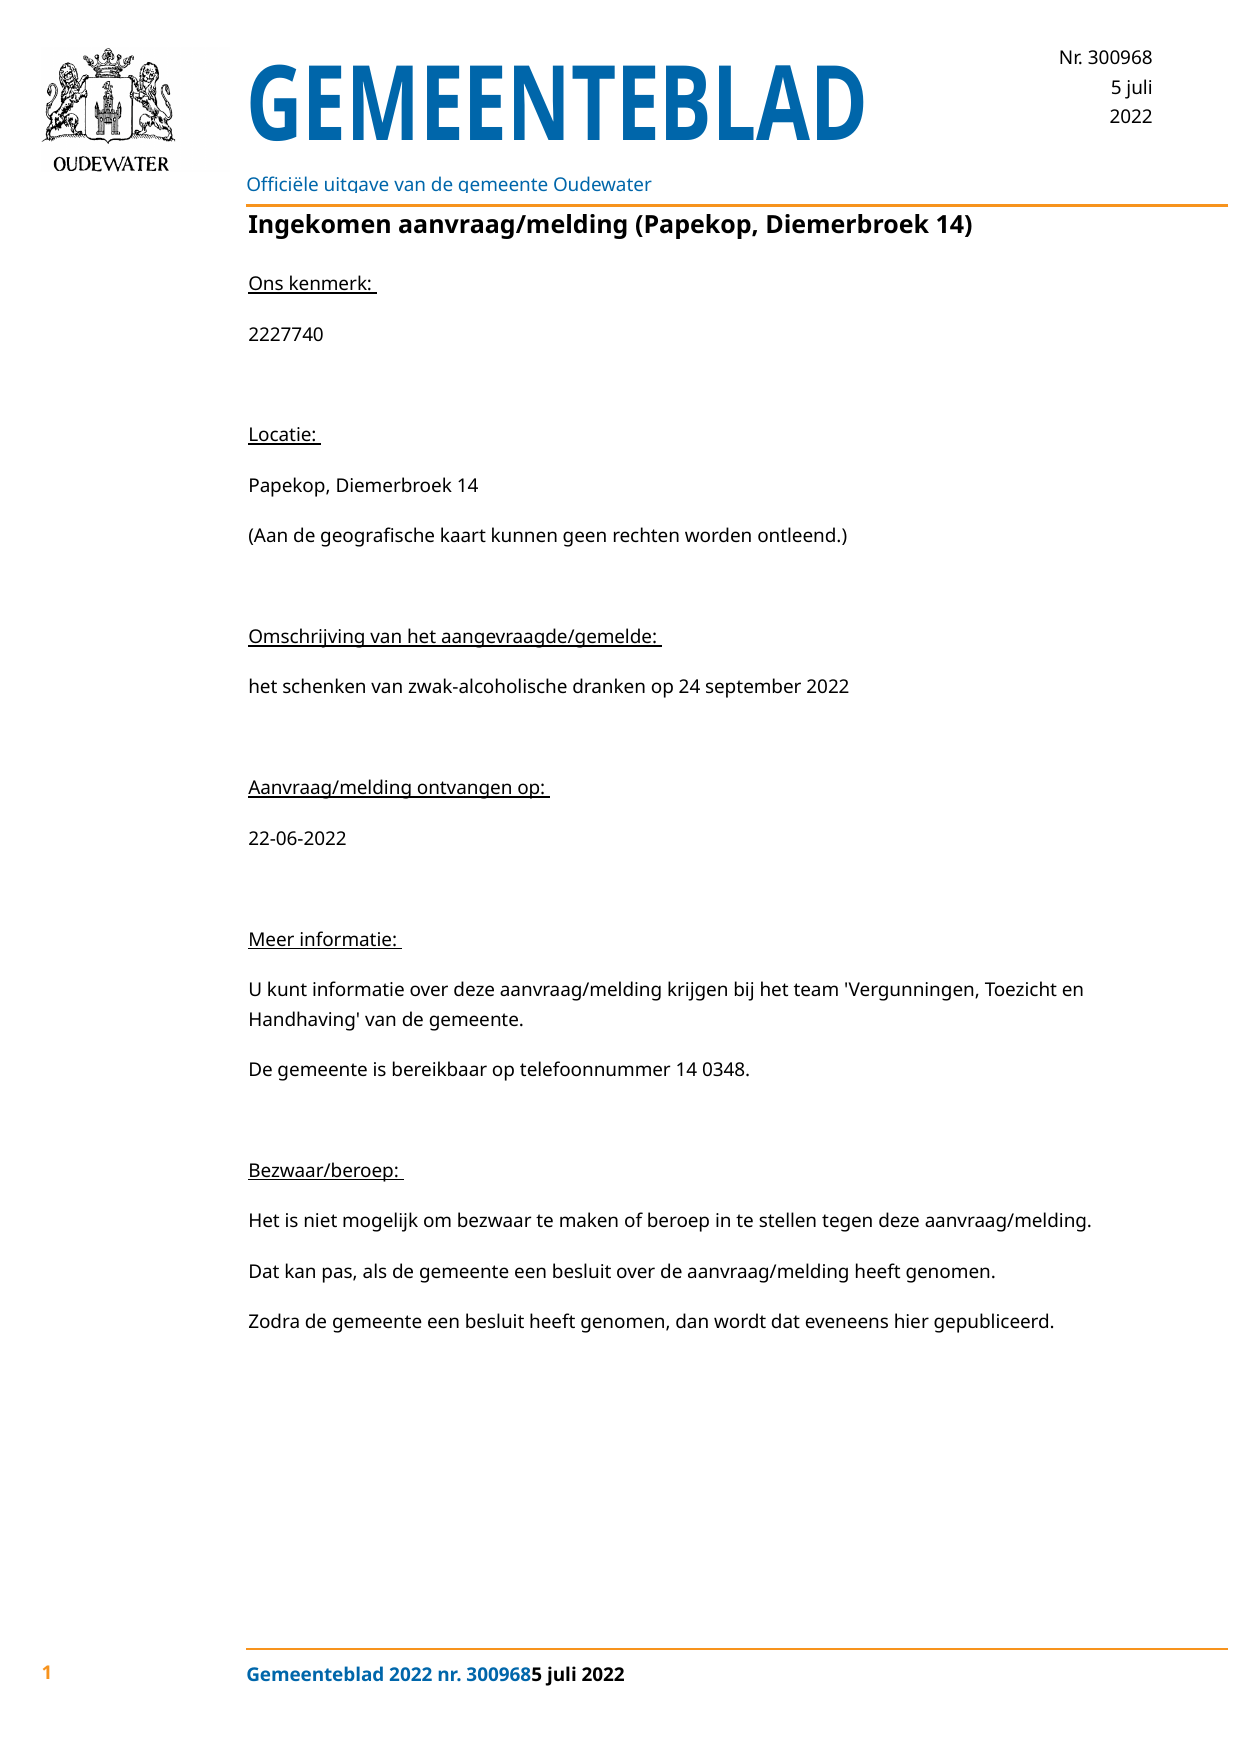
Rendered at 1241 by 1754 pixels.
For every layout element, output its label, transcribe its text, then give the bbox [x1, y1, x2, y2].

text (Aan de geografische kaart kunnen geen rechten worden ontleend.) [248, 522, 1152, 548]
text Het is niet mogelijk om bezwaar te maken of beroep in te stellen tegen deze aanvraag/melding. [248, 1207, 1152, 1233]
text U kunt informatie over deze aanvraag/melding krijgen bij het team 'Vergunningen, Toezicht en Handhaving' van de gemeente. [248, 976, 1152, 1031]
text 2227740 [248, 321, 1152, 346]
text Dat kan pas, als de gemeente een besluit over de aanvraag/melding heeft genomen. [248, 1258, 1152, 1283]
text Zodra de gemeente een besluit heeft genomen, dan wordt dat eveneens hier gepubliceerd. [248, 1308, 1152, 1334]
text Ingekomen aanvraag/melding (Papekop, Diemerbroek 14) [248, 207, 1152, 241]
text het schenken van zwak-alcoholische dranken op 24 september 2022 [248, 674, 1152, 699]
picture [41, 47, 231, 172]
text Bezwaar/beroep: [248, 1157, 1152, 1183]
text Ons kenmerk: [248, 270, 1152, 296]
text Papekop, Diemerbroek 14 [248, 472, 1152, 498]
text De gemeente is bereikbaar op telefoonnummer 14 0348. [248, 1056, 1152, 1082]
text Meer informatie: [248, 926, 1152, 951]
text 22-06-2022 [248, 825, 1152, 851]
text Omschrijving van het aangevraagde/gemelde: [248, 623, 1152, 649]
text Aanvraag/melding ontvangen op: [248, 774, 1152, 800]
text Locatie: [248, 422, 1152, 447]
